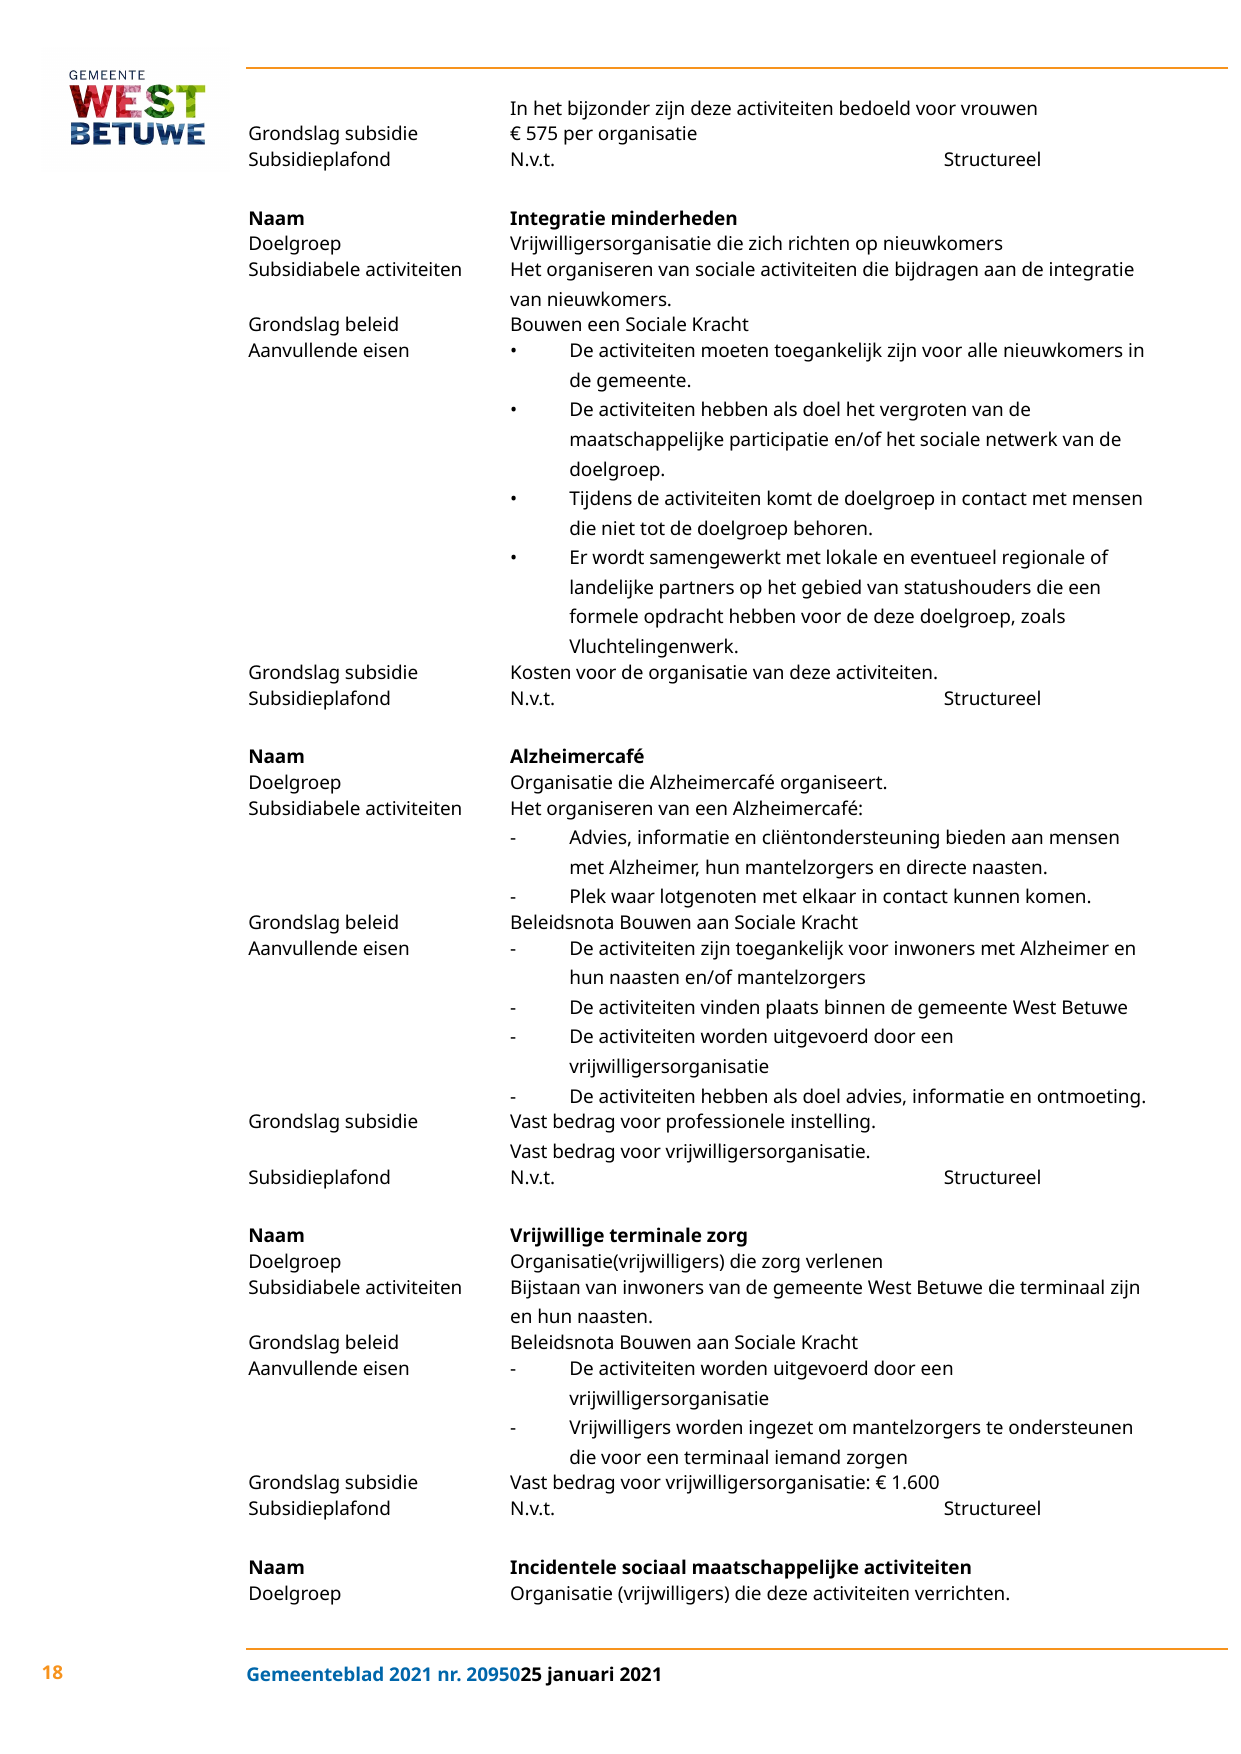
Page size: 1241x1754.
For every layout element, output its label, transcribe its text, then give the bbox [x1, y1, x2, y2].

table_cell Organisatie(vrijwilligers) die zorg verlenen [510, 1248, 1152, 1274]
table_cell In het bijzonder zijn deze activiteiten bedoeld voor vrouwen [510, 95, 1152, 121]
table_cell Organisatie (vrijwilligers) die deze activiteiten verrichten. [510, 1580, 1152, 1605]
table_cell Organisatie die Alzheimercafé organiseert. [510, 769, 1152, 795]
table_cell Doelgroep [248, 1248, 510, 1274]
table_cell Structureel [944, 1495, 1152, 1521]
table_header Incidentele sociaal maatschappelijke activiteiten [510, 1554, 1152, 1580]
table_cell € 575 per organisatie [510, 121, 1152, 146]
table_cell Grondslag beleid [248, 312, 510, 337]
table_cell Aanvullende eisen [248, 935, 510, 1109]
table_cell Het organiseren van sociale activiteiten die bijdragen aan de integratie van nieuwkomers. [510, 256, 1152, 312]
table_cell Structureel [944, 146, 1152, 172]
table_cell N.v.t. [510, 1495, 944, 1521]
table_cell Vast bedrag voor professionele instelling. Vast bedrag voor vrijwilligersorganisatie. [510, 1109, 1152, 1164]
table_cell N.v.t. [510, 685, 944, 710]
table_cell [248, 95, 510, 121]
table_cell Kosten voor de organisatie van deze activiteiten. [510, 659, 1152, 685]
table_cell Grondslag subsidie [248, 1470, 510, 1495]
table_cell Doelgroep [248, 769, 510, 795]
table_cell Subsidieplafond [248, 685, 510, 710]
table_cell Aanvullende eisen [248, 338, 510, 659]
table_cell Grondslag subsidie [248, 1109, 510, 1164]
table_cell Doelgroep [248, 231, 510, 256]
table_cell N.v.t. [510, 1164, 944, 1190]
table_cell Subsidiabele activiteiten [248, 1274, 510, 1329]
table_cell Bouwen een Sociale Kracht [510, 312, 1152, 337]
table_cell Beleidsnota Bouwen aan Sociale Kracht [510, 1329, 1152, 1355]
table_cell Structureel [944, 1164, 1152, 1190]
table_header Naam [248, 743, 510, 769]
table_header Naam [248, 205, 510, 231]
table_header Alzheimercafé [510, 743, 1152, 769]
table_cell Bijstaan van inwoners van de gemeente West Betuwe die terminaal zijn en hun naasten. [510, 1274, 1152, 1329]
table_cell Vrijwilligersorganisatie die zich richten op nieuwkomers [510, 231, 1152, 256]
table_header Integratie minderheden [510, 205, 1152, 231]
table_cell Grondslag subsidie [248, 121, 510, 146]
table_cell Subsidieplafond [248, 146, 510, 172]
table_cell De activiteiten worden uitgevoerd door een vrijwilligersorganisatie Vrijwilligers worden ingezet om mantelzorgers te ondersteunen die voor een terminaal iemand zorgen [510, 1355, 1152, 1469]
table_cell Structureel [944, 685, 1152, 710]
table_cell De activiteiten zijn toegankelijk voor inwoners met Alzheimer en hun naasten en/of mantelzorgers De activiteiten vinden plaats binnen de gemeente West Betuwe De activiteiten worden uitgevoerd door een vrijwilligersorganisatie De activiteiten hebben als doel advies, informatie en ontmoeting. [510, 935, 1152, 1109]
picture [41, 47, 231, 172]
table_cell Grondslag beleid [248, 909, 510, 935]
table_header Naam [248, 1223, 510, 1248]
table_cell Subsidiabele activiteiten [248, 795, 510, 909]
table_cell Doelgroep [248, 1580, 510, 1605]
table_cell De activiteiten moeten toegankelijk zijn voor alle nieuwkomers in de gemeente. De activiteiten hebben als doel het vergroten van de maatschappelijke participatie en/of het sociale netwerk van de doelgroep. Tijdens de activiteiten komt de doelgroep in contact met mensen die niet tot de doelgroep behoren. Er wordt samengewerkt met lokale en eventueel regionale of landelijke partners op het gebied van statushouders die een formele opdracht hebben voor de deze doelgroep, zoals Vluchtelingenwerk. [510, 338, 1152, 659]
table_cell Grondslag subsidie [248, 659, 510, 685]
table_cell N.v.t. [510, 146, 944, 172]
table_cell Subsidiabele activiteiten [248, 256, 510, 312]
table_cell Aanvullende eisen [248, 1355, 510, 1469]
table_header Vrijwillige terminale zorg [510, 1223, 1152, 1248]
table_cell Grondslag beleid [248, 1329, 510, 1355]
table_cell Subsidieplafond [248, 1164, 510, 1190]
table_cell Vast bedrag voor vrijwilligersorganisatie: € 1.600 [510, 1470, 1152, 1495]
table_cell Subsidieplafond [248, 1495, 510, 1521]
table_cell Het organiseren van een Alzheimercafé: Advies, informatie en cliëntondersteuning bieden aan mensen met Alzheimer, hun mantelzorgers en directe naasten. Plek waar lotgenoten met elkaar in contact kunnen komen. [510, 795, 1152, 909]
table_cell Beleidsnota Bouwen aan Sociale Kracht [510, 909, 1152, 935]
table_header Naam [248, 1554, 510, 1580]
